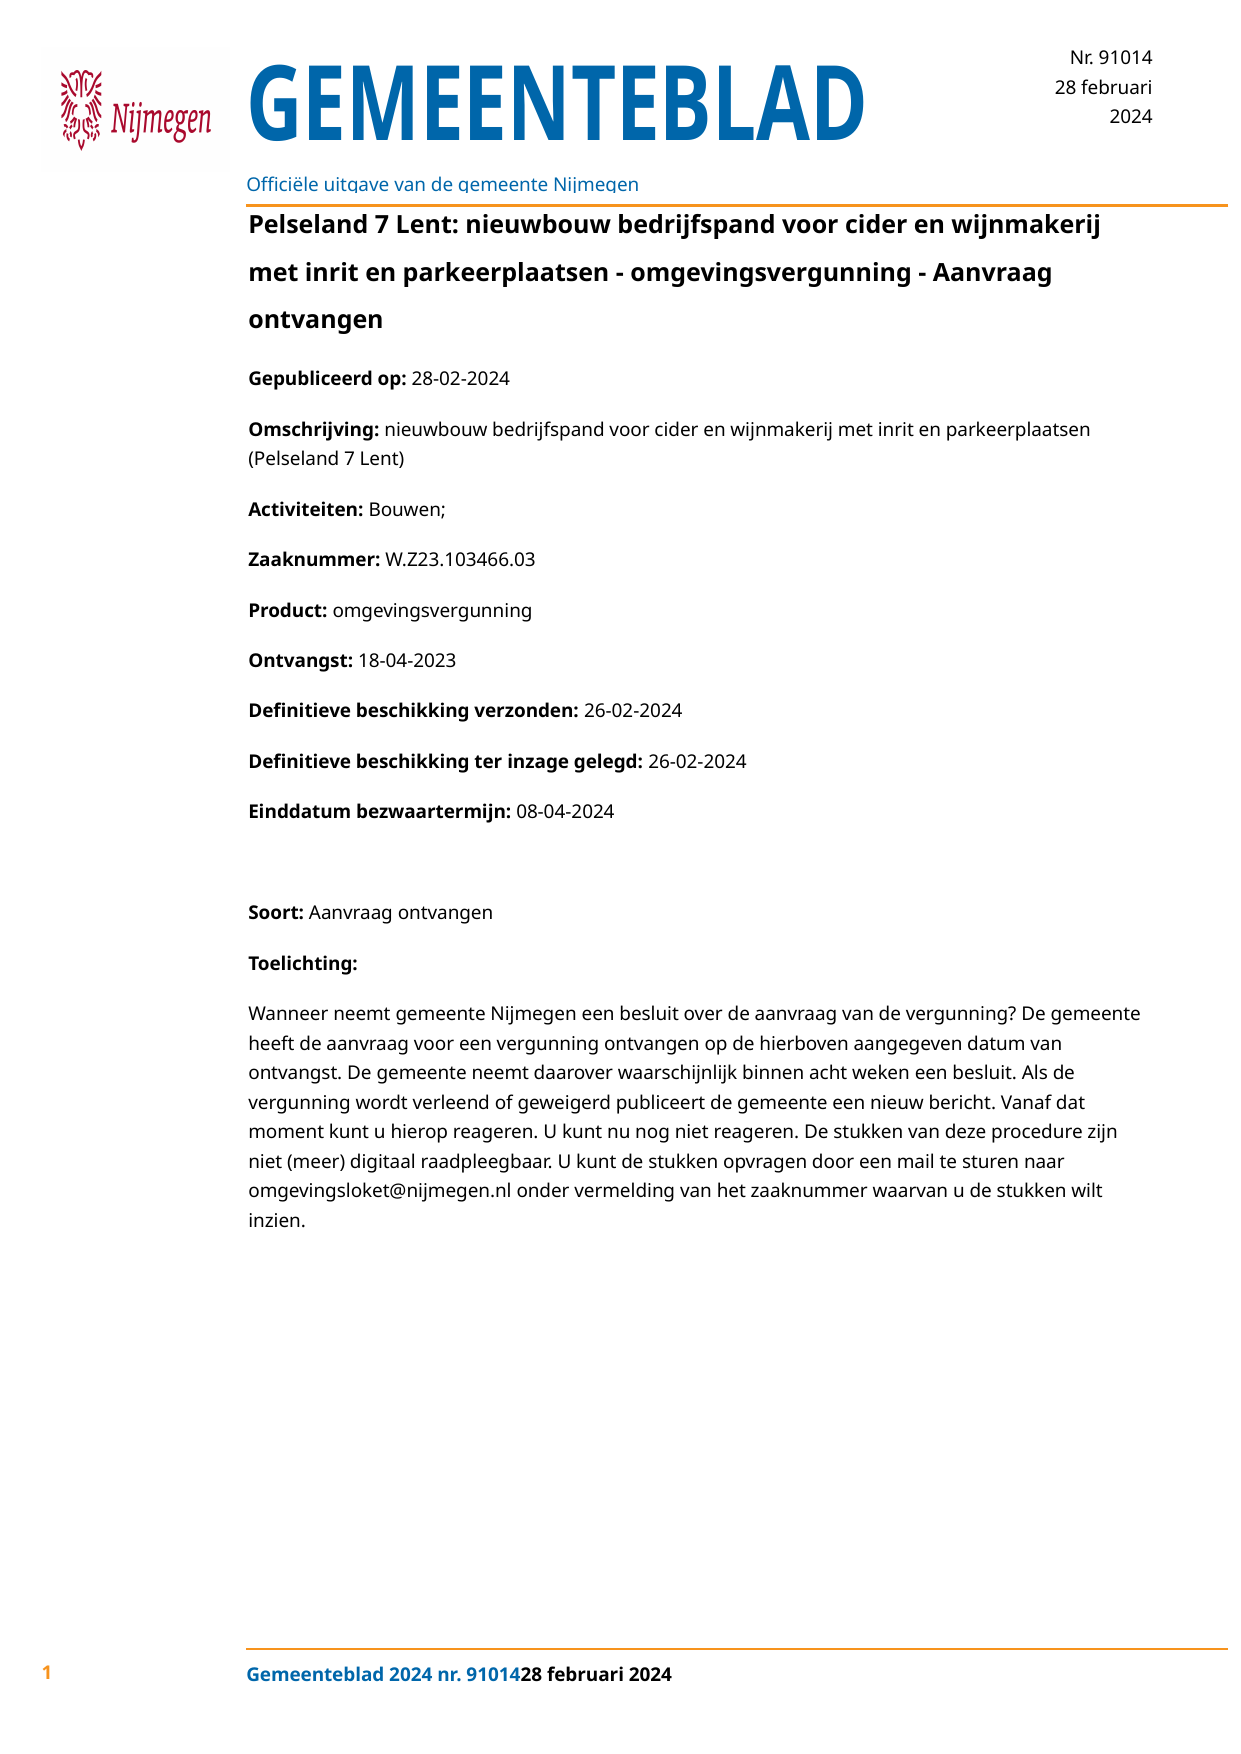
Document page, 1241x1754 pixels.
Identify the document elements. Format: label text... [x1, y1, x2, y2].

text Activiteiten: Bouwen; [248, 496, 1152, 522]
text Soort: Aanvraag ontvangen [248, 899, 1152, 925]
text Zaaknummer: W.Z23.103466.03 [248, 546, 1152, 572]
picture [41, 47, 231, 172]
text Wanneer neemt gemeente Nijmegen een besluit over de aanvraag van de vergunning? De gemeente heeft de aanvraag voor een vergunning ontvangen op de hierboven aangegeven datum van ontvangst. De gemeente neemt daarover waarschijnlijk binnen acht weken een besluit. Als de vergunning wordt verleend of geweigerd publiceert de gemeente een nieuw bericht. Vanaf dat moment kunt u hierop reageren. U kunt nu nog niet reageren. De stukken van deze procedure zijn niet (meer) digitaal raadpleegbaar. U kunt de stukken opvragen door een mail te sturen naar omgevingsloket@nijmegen.nl onder vermelding van het zaaknummer waarvan u de stukken wilt inzien. [248, 1000, 1152, 1233]
text Gepubliceerd op: 28-02-2024 [248, 366, 1152, 391]
text Product: omgevingsvergunning [248, 597, 1152, 622]
text Definitieve beschikking verzonden: 26-02-2024 [248, 698, 1152, 723]
text Pelseland 7 Lent: nieuwbouw bedrijfspand voor cider en wijnmakerij met inrit en parkeerplaatsen - omgevingsvergunning - Aanvraag ontvangen [248, 207, 1152, 336]
text Toelichting: [248, 950, 1152, 975]
text Ontvangst: 18-04-2023 [248, 647, 1152, 673]
text Omschrijving: nieuwbouw bedrijfspand voor cider en wijnmakerij met inrit en parkeerplaatsen (Pelseland 7 Lent) [248, 416, 1152, 471]
text Definitieve beschikking ter inzage gelegd: 26-02-2024 [248, 748, 1152, 774]
text Einddatum bezwaartermijn: 08-04-2024 [248, 798, 1152, 824]
